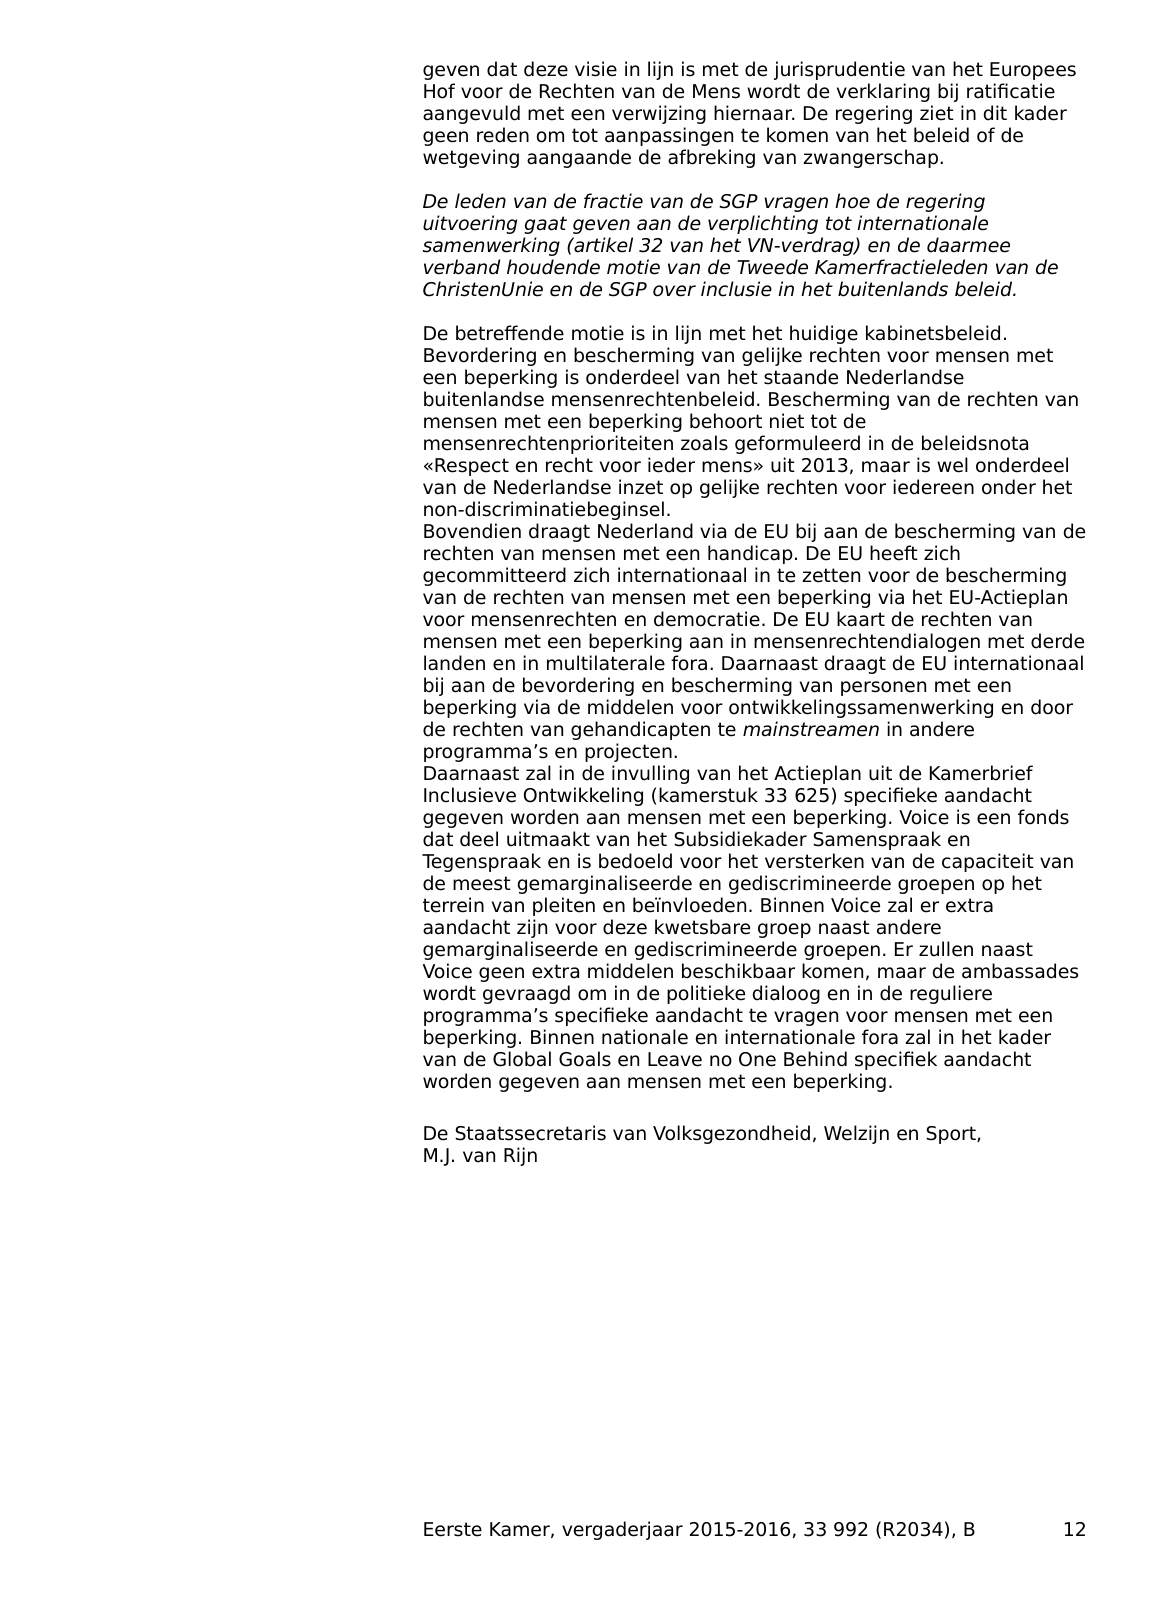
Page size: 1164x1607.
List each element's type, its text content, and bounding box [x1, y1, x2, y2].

text De Staatssecretaris van Volksgezondheid, Welzijn en Sport, M.J. van Rijn [422, 1122, 1087, 1166]
text De betreffende motie is in lijn met het huidige kabinetsbeleid. [422, 323, 1087, 345]
text Daarnaast zal in de invulling van het Actieplan uit de Kamerbrief Inclusieve Ontwikkeling (kamerstuk 33 625) specifieke aandacht gegeven worden aan mensen met een beperking. Voice is een fonds dat deel uitmaakt van het Subsidiekader Samenspraak en Tegenspraak en is bedoeld voor het versterken van de capaciteit van de meest gemarginaliseerde en gediscrimineerde groepen op het terrein van pleiten en beïnvloeden. Binnen Voice zal er extra aandacht zijn voor deze kwetsbare groep naast andere gemarginaliseerde en gediscrimineerde groepen. Er zullen naast Voice geen extra middelen beschikbaar komen, maar de ambassades wordt gevraagd om in de politieke dialoog en in de reguliere programma’s specifieke aandacht te vragen voor mensen met een beperking. Binnen nationale en internationale fora zal in het kader van de Global Goals en Leave no One Behind specifiek aandacht worden gegeven aan mensen met een beperking. [422, 763, 1087, 1092]
text Bovendien draagt Nederland via de EU bij aan de bescherming van de rechten van mensen met een handicap. De EU heeft zich gecommitteerd zich internationaal in te zetten voor de bescherming van de rechten van mensen met een beperking via het EU-Actieplan voor mensenrechten en democratie. De EU kaart de rechten van mensen met een beperking aan in mensenrechtendialogen met derde landen en in multilaterale fora. Daarnaast draagt de EU internationaal bij aan de bevordering en bescherming van personen met een beperking via de middelen voor ontwikkelingssamenwerking en door de rechten van gehandicapten te mainstreamen in andere programma’s en projecten. [422, 521, 1087, 763]
text Bevordering en bescherming van gelijke rechten voor mensen met een beperking is onderdeel van het staande Nederlandse buitenlandse mensenrechtenbeleid. Bescherming van de rechten van mensen met een beperking behoort niet tot de mensenrechtenprioriteiten zoals geformuleerd in de beleidsnota «Respect en recht voor ieder mens» uit 2013, maar is wel onderdeel van de Nederlandse inzet op gelijke rechten voor iedereen onder het non-discriminatiebeginsel. [422, 345, 1087, 521]
text geven dat deze visie in lijn is met de jurisprudentie van het Europees Hof voor de Rechten van de Mens wordt de verklaring bij ratificatie aangevuld met een verwijzing hiernaar. De regering ziet in dit kader geen reden om tot aanpassingen te komen van het beleid of de wetgeving aangaande de afbreking van zwangerschap. [422, 59, 1087, 169]
text De leden van de fractie van de SGP vragen hoe de regering uitvoering gaat geven aan de verplichting tot internationale samenwerking (artikel 32 van het VN-verdrag) en de daarmee verband houdende motie van de Tweede Kamerfractieleden van de ChristenUnie en de SGP over inclusie in het buitenlands beleid. [422, 191, 1087, 301]
